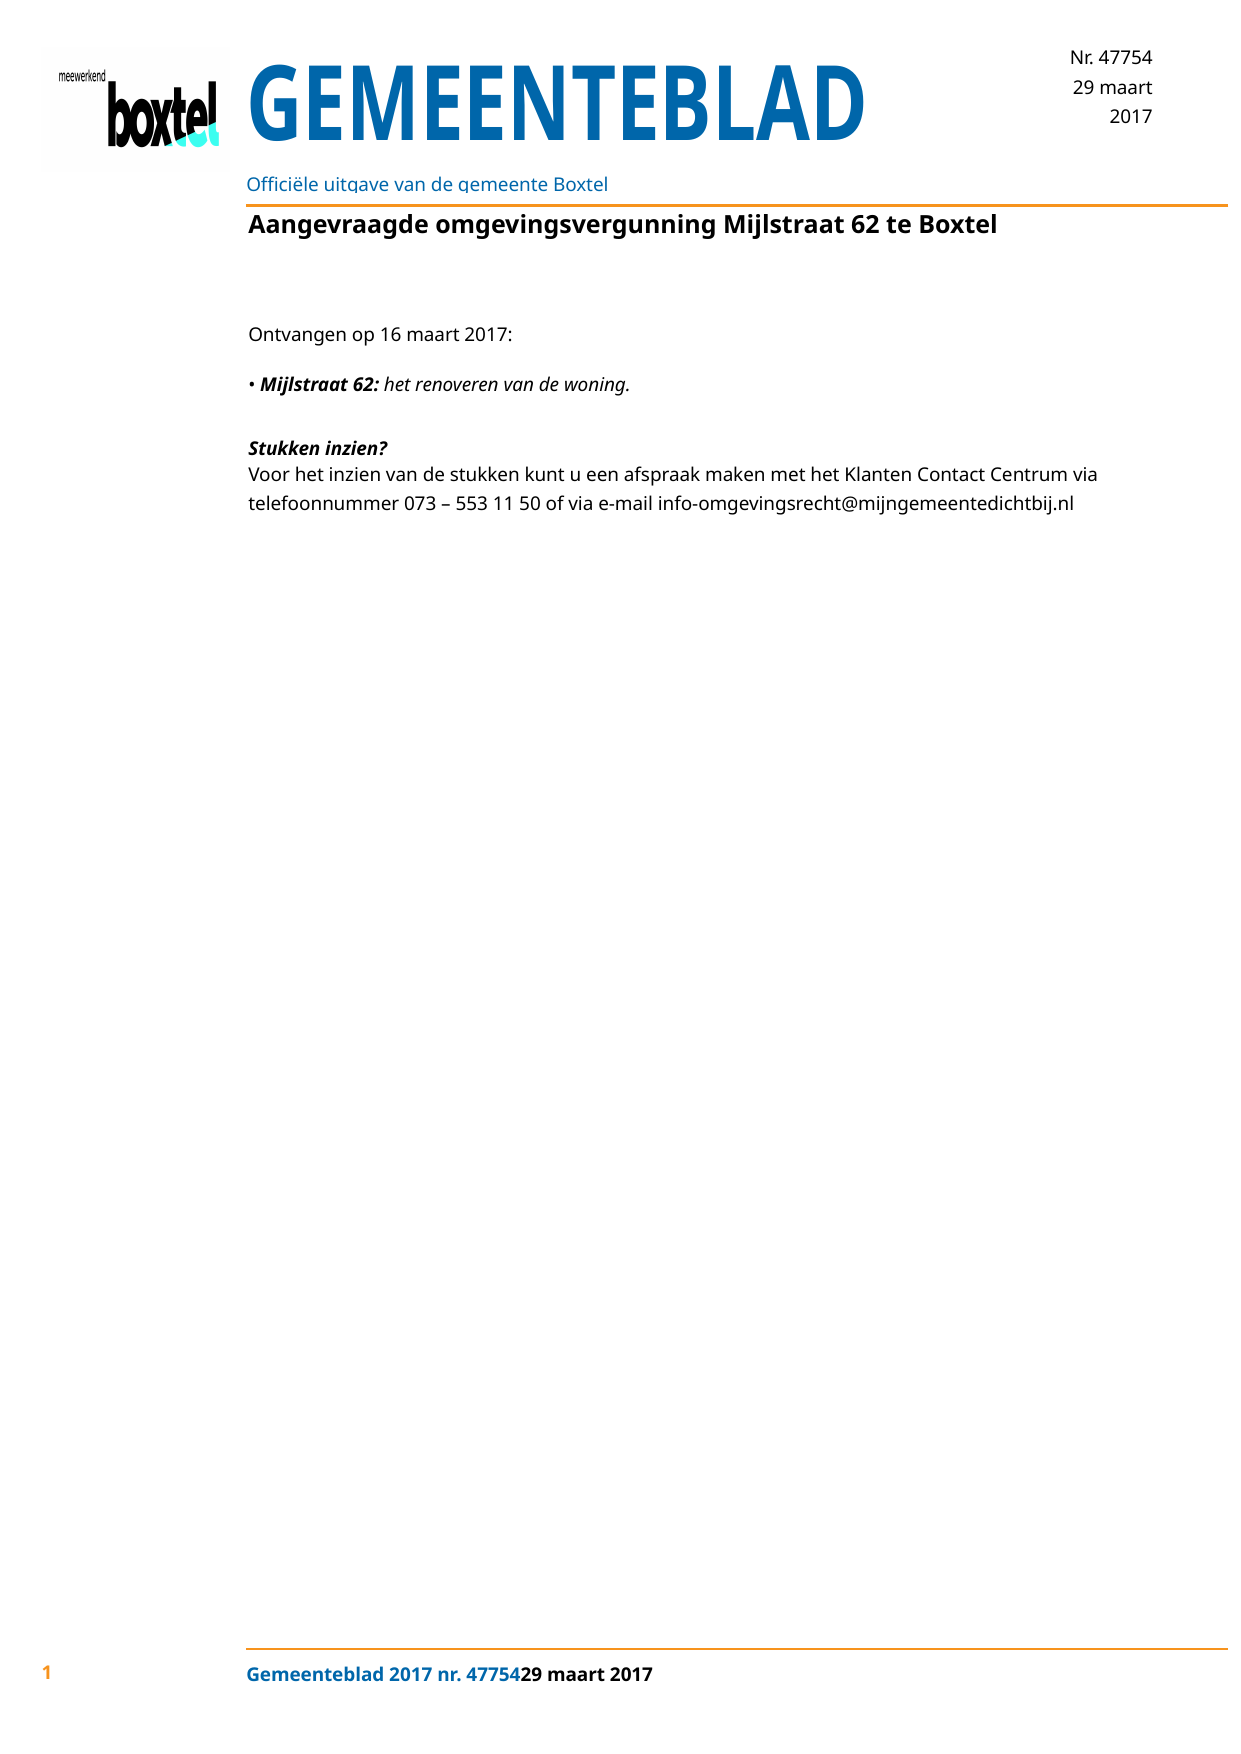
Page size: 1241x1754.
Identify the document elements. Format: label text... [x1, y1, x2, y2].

text Ontvangen op 16 maart 2017: [248, 321, 1152, 346]
text Voor het inzien van de stukken kunt u een afspraak maken met het Klanten Contact Centrum via telefoonnummer 073 – 553 11 50 of via e-mail info-omgevingsrecht@mijngemeentedichtbij.nl [248, 461, 1152, 516]
picture [41, 47, 231, 172]
text • Mijlstraat 62: het renoveren van de woning. [248, 371, 1152, 397]
text Aangevraagde omgevingsvergunning Mijlstraat 62 te Boxtel [248, 207, 1152, 241]
text Stukken inzien? [248, 435, 1152, 461]
